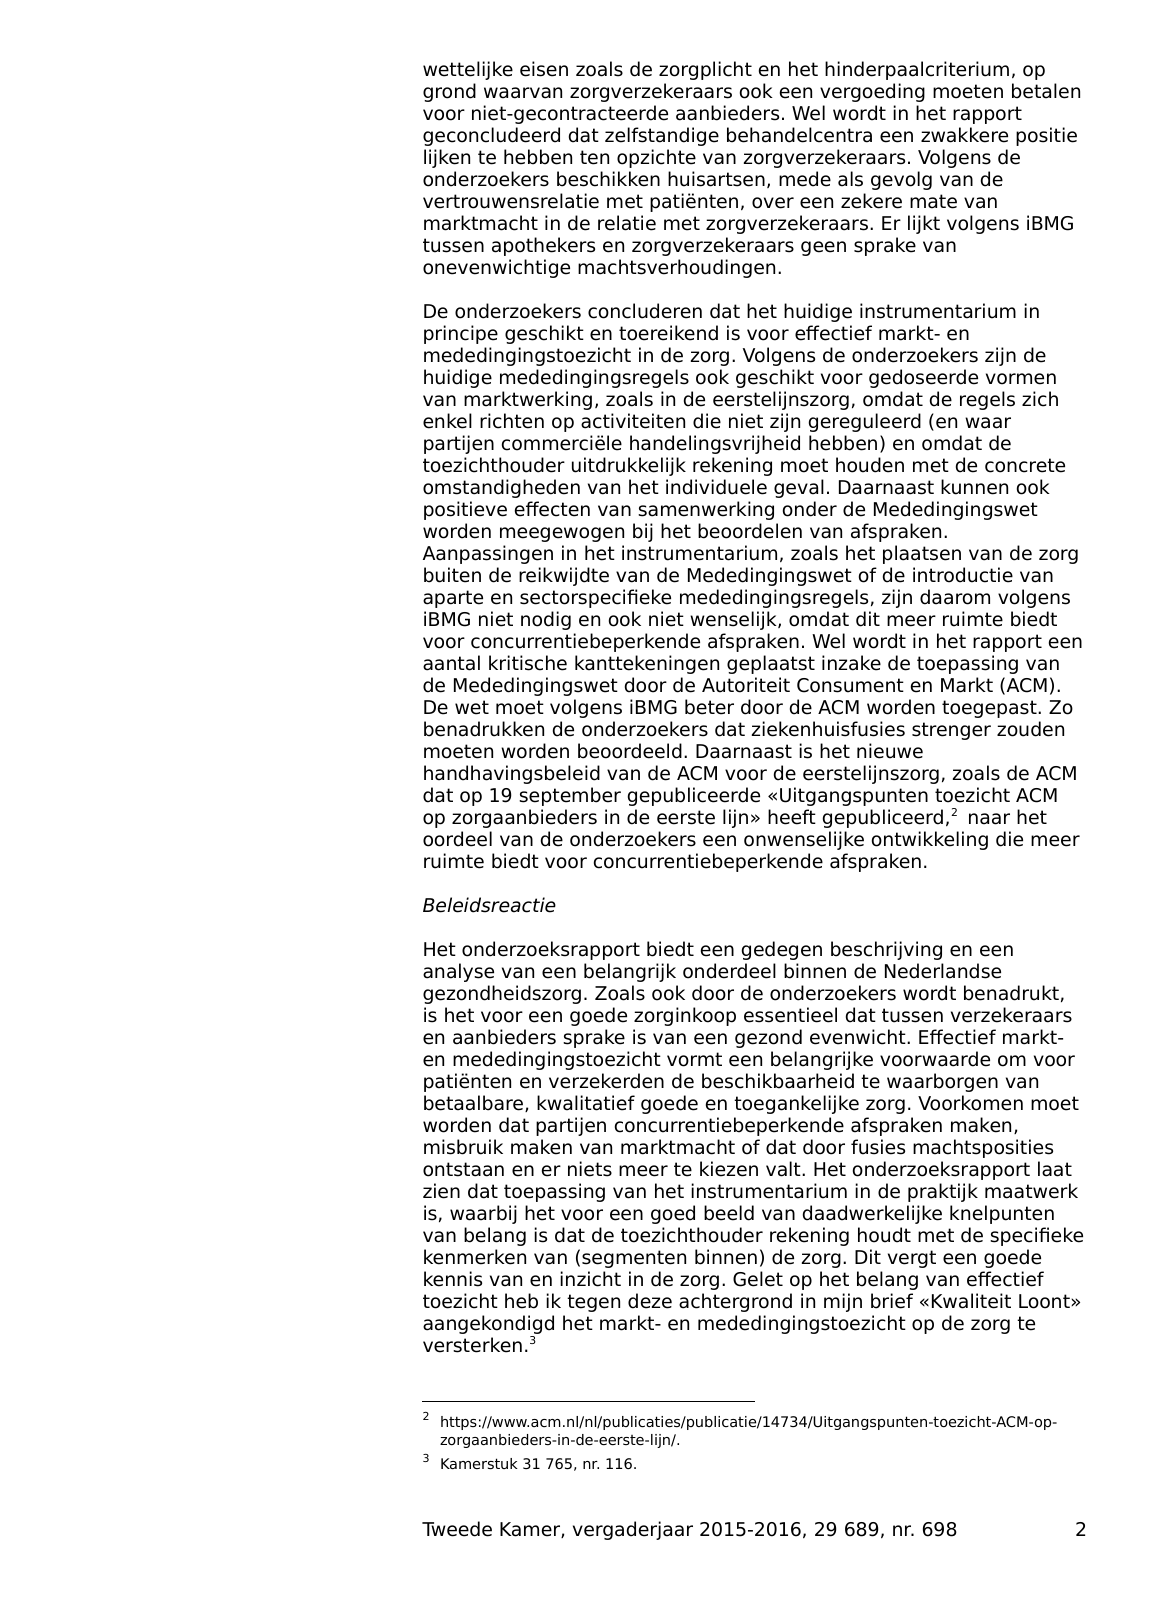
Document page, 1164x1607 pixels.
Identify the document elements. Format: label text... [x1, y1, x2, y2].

text https://www.acm.nl/nl/publicaties/publicatie/14734/Uitgangspunten-toezicht-ACM-op-zorgaanbieders-in-de-eerste-lijn/. [422, 1410, 1087, 1449]
text wettelijke eisen zoals de zorgplicht en het hinderpaalcriterium, op grond waarvan zorgverzekeraars ook een vergoeding moeten betalen voor niet-gecontracteerde aanbieders. Wel wordt in het rapport geconcludeerd dat zelfstandige behandelcentra een zwakkere positie lijken te hebben ten opzichte van zorgverzekeraars. Volgens de onderzoekers beschikken huisartsen, mede als gevolg van de vertrouwensrelatie met patiënten, over een zekere mate van marktmacht in de relatie met zorgverzekeraars. Er lijkt volgens iBMG tussen apothekers en zorgverzekeraars geen sprake van onevenwichtige machtsverhoudingen. [422, 59, 1087, 279]
text De onderzoekers concluderen dat het huidige instrumentarium in principe geschikt en toereikend is voor effectief markt- en mededingingstoezicht in de zorg. Volgens de onderzoekers zijn de huidige mededingingsregels ook geschikt voor gedoseerde vormen van marktwerking, zoals in de eerstelijnszorg, omdat de regels zich enkel richten op activiteiten die niet zijn gereguleerd (en waar partijen commerciële handelingsvrijheid hebben) en omdat de toezichthouder uitdrukkelijk rekening moet houden met de concrete omstandigheden van het individuele geval. Daarnaast kunnen ook positieve effecten van samenwerking onder de Mededingingswet worden meegewogen bij het beoordelen van afspraken. Aanpassingen in het instrumentarium, zoals het plaatsen van de zorg buiten de reikwijdte van de Mededingingswet of de introductie van aparte en sectorspecifieke mededingingsregels, zijn daarom volgens iBMG niet nodig en ook niet wenselijk, omdat dit meer ruimte biedt voor concurrentiebeperkende afspraken. Wel wordt in het rapport een aantal kritische kanttekeningen geplaatst inzake de toepassing van de Mededingingswet door de Autoriteit Consument en Markt (ACM). De wet moet volgens iBMG beter door de ACM worden toegepast. Zo benadrukken de onderzoekers dat ziekenhuisfusies strenger zouden moeten worden beoordeeld. Daarnaast is het nieuwe handhavingsbeleid van de ACM voor de eerstelijnszorg, zoals de ACM dat op 19 september gepubliceerde «Uitgangspunten toezicht ACM op zorgaanbieders in de eerste lijn» heeft gepubliceerd, naar het oordeel van de onderzoekers een onwenselijke ontwikkeling die meer ruimte biedt voor concurrentiebeperkende afspraken. [422, 301, 1087, 872]
text Het onderzoeksrapport biedt een gedegen beschrijving en een analyse van een belangrijk onderdeel binnen de Nederlandse gezondheidszorg. Zoals ook door de onderzoekers wordt benadrukt, is het voor een goede zorginkoop essentieel dat tussen verzekeraars en aanbieders sprake is van een gezond evenwicht. Effectief markt- en mededingingstoezicht vormt een belangrijke voorwaarde om voor patiënten en verzekerden de beschikbaarheid te waarborgen van betaalbare, kwalitatief goede en toegankelijke zorg. Voorkomen moet worden dat partijen concurrentiebeperkende afspraken maken, misbruik maken van marktmacht of dat door fusies machtsposities ontstaan en er niets meer te kiezen valt. Het onderzoeksrapport laat zien dat toepassing van het instrumentarium in de praktijk maatwerk is, waarbij het voor een goed beeld van daadwerkelijke knelpunten van belang is dat de toezichthouder rekening houdt met de specifieke kenmerken van (segmenten binnen) de zorg. Dit vergt een goede kennis van en inzicht in de zorg. Gelet op het belang van effectief toezicht heb ik tegen deze achtergrond in mijn brief «Kwaliteit Loont» aangekondigd het markt- en mededingingstoezicht op de zorg te versterken. [422, 939, 1087, 1356]
subtitle Beleidsreactie [422, 895, 1087, 917]
text Kamerstuk 31 765, nr. 116. [422, 1452, 1087, 1474]
